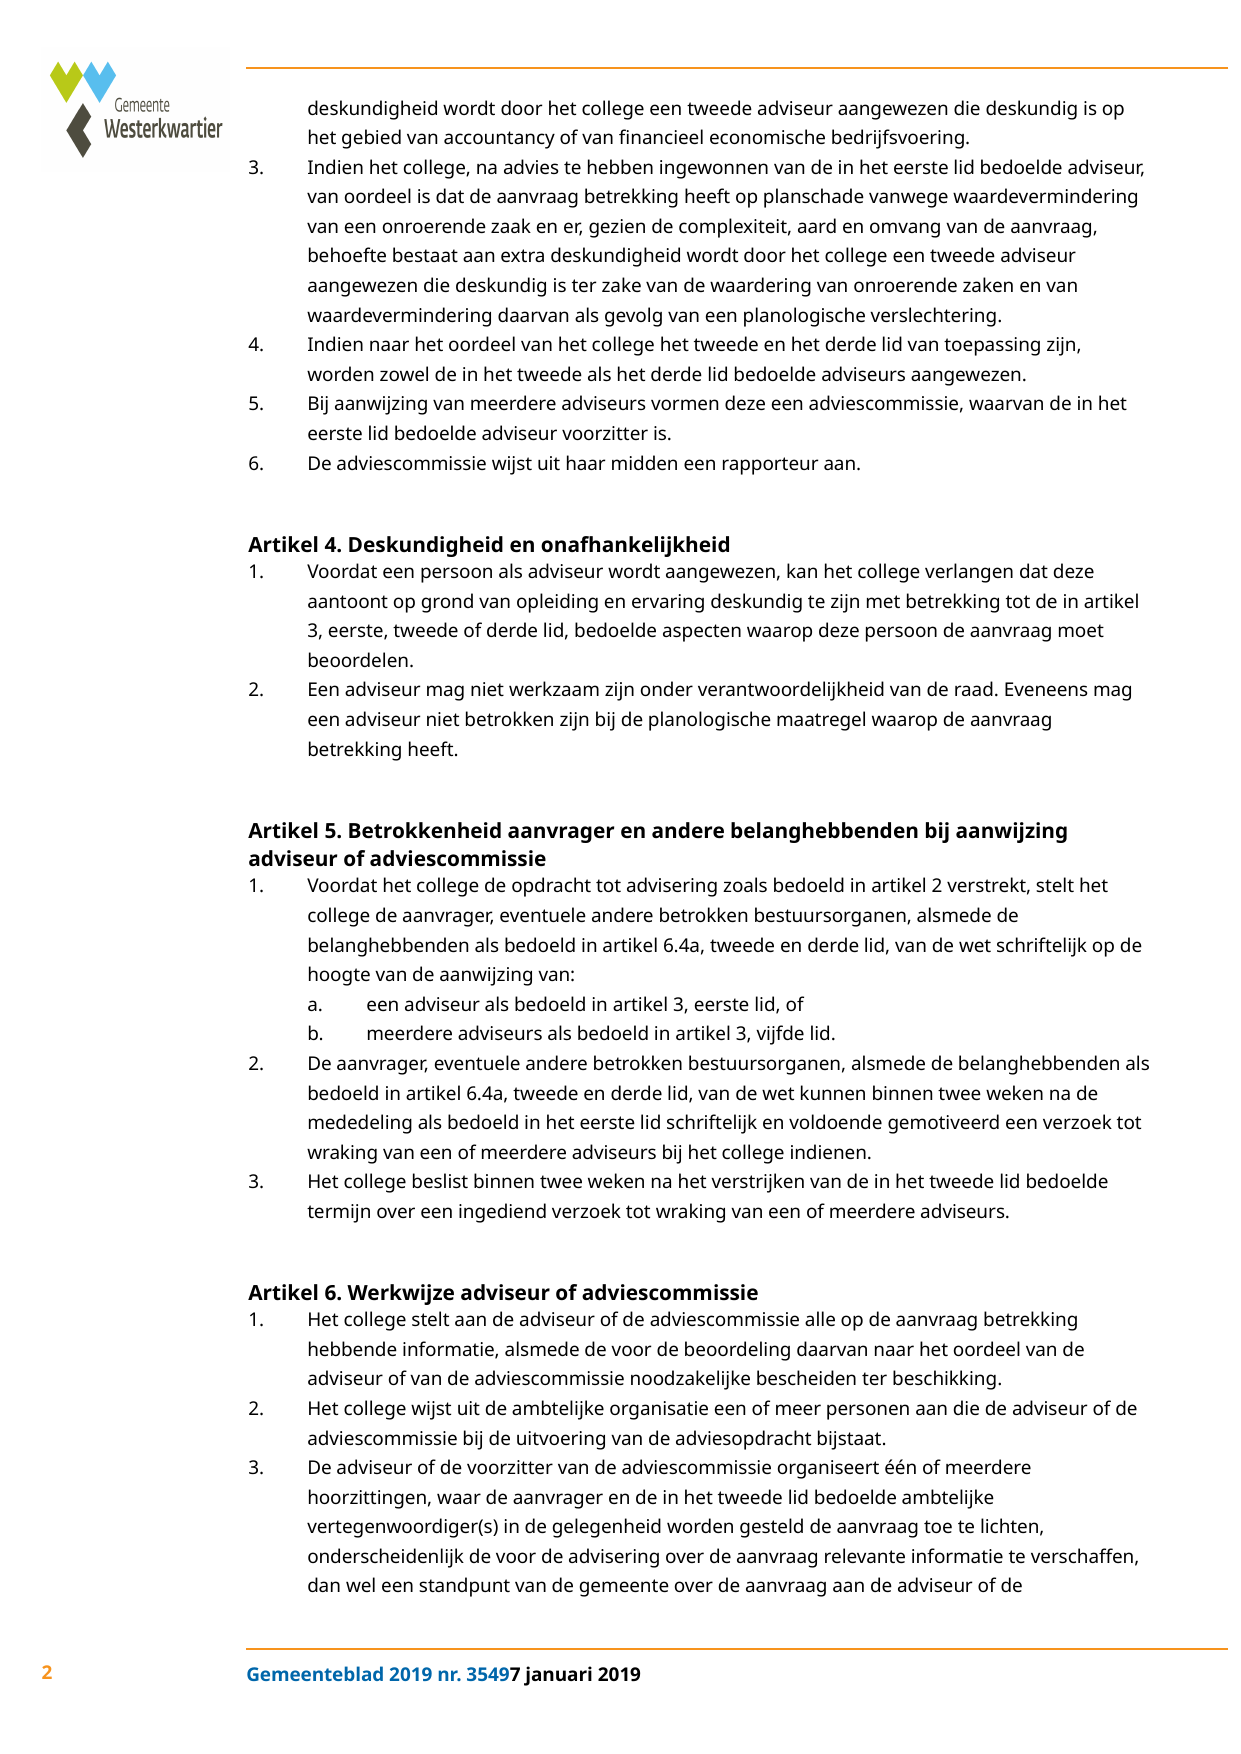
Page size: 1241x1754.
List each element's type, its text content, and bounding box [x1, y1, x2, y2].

list meerdere adviseurs als bedoeld in artikel 3, vijfde lid. [307, 1021, 1152, 1046]
list De aanvrager, eventuele andere betrokken bestuursorganen, alsmede de belanghebbenden als bedoeld in artikel 6.4a, tweede en derde lid, van de wet kunnen binnen twee weken na de mededeling als bedoeld in het eerste lid schriftelijk en voldoende gemotiveerd een verzoek tot wraking van een of meerdere adviseurs bij het college indienen. [248, 1050, 1152, 1164]
picture [41, 47, 231, 172]
list Indien het college, na advies te hebben ingewonnen van de in het eerste lid bedoelde adviseur, van oordeel is dat de aanvraag betrekking heeft op planschade vanwege waardevermindering van een onroerende zaak en er, gezien de complexiteit, aard en omvang van de aanvraag, behoefte bestaat aan extra deskundigheid wordt door het college een tweede adviseur aangewezen die deskundig is ter zake van de waardering van onroerende zaken en van waardevermindering daarvan als gevolg van een planologische verslechtering. [248, 154, 1152, 328]
list Indien naar het oordeel van het college het tweede en het derde lid van toepassing zijn, worden zowel de in het tweede als het derde lid bedoelde adviseurs aangewezen. [248, 331, 1152, 387]
list Het college stelt aan de adviseur of de adviescommissie alle op de aanvraag betrekking hebbende informatie, alsmede de voor de beoordeling daarvan naar het oordeel van de adviseur of van de adviescommissie noodzakelijke bescheiden ter beschikking. [248, 1306, 1152, 1391]
list De adviescommissie wijst uit haar midden een rapporteur aan. [248, 450, 1152, 476]
list Het college wijst uit de ambtelijke organisatie een of meer personen aan die de adviseur of de adviescommissie bij de uitvoering van de adviesopdracht bijstaat. [248, 1395, 1152, 1451]
list Voordat een persoon als adviseur wordt aangewezen, kan het college verlangen dat deze aantoont op grond van opleiding en ervaring deskundig te zijn met betrekking tot de in artikel 3, eerste, tweede of derde lid, bedoelde aspecten waarop deze persoon de aanvraag moet beoordelen. [248, 558, 1152, 673]
text Artikel 5. Betrokkenheid aanvrager en andere belanghebbenden bij aanwijzing adviseur of adviescommissie [248, 816, 1152, 873]
list Het college beslist binnen twee weken na het verstrijken van de in het tweede lid bedoelde termijn over een ingediend verzoek tot wraking van een of meerdere adviseurs. [248, 1168, 1152, 1224]
list Voordat het college de opdracht tot advisering zoals bedoeld in artikel 2 verstrekt, stelt het college de aanvrager, eventuele andere betrokken bestuursorganen, alsmede de belanghebbenden als bedoeld in artikel 6.4a, tweede en derde lid, van de wet schriftelijk op de hoogte van de aanwijzing van: [248, 873, 1152, 987]
list een adviseur als bedoeld in artikel 3, eerste lid, of [307, 991, 1152, 1017]
list Een adviseur mag niet werkzaam zijn onder verantwoordelijkheid van de raad. Eveneens mag een adviseur niet betrokken zijn bij de planologische maatregel waarop de aanvraag betrekking heeft. [248, 677, 1152, 761]
text Artikel 6. Werkwijze adviseur of adviescommissie [248, 1278, 1152, 1306]
list De adviseur of de voorzitter van de adviescommissie organiseert één of meerdere hoorzittingen, waar de aanvrager en de in het tweede lid bedoelde ambtelijke vertegenwoordiger(s) in de gelegenheid worden gesteld de aanvraag toe te lichten, onderscheidenlijk de voor de advisering over de aanvraag relevante informatie te verschaffen, dan wel een standpunt van de gemeente over de aanvraag aan de adviseur of de [248, 1454, 1152, 1598]
list Bij aanwijzing van meerdere adviseurs vormen deze een adviescommissie, waarvan de in het eerste lid bedoelde adviseur voorzitter is. [248, 391, 1152, 446]
list deskundigheid wordt door het college een tweede adviseur aangewezen die deskundig is op het gebied van accountancy of van financieel economische bedrijfsvoering. [248, 95, 1152, 150]
text Artikel 4. Deskundigheid en onafhankelijkheid [248, 530, 1152, 558]
